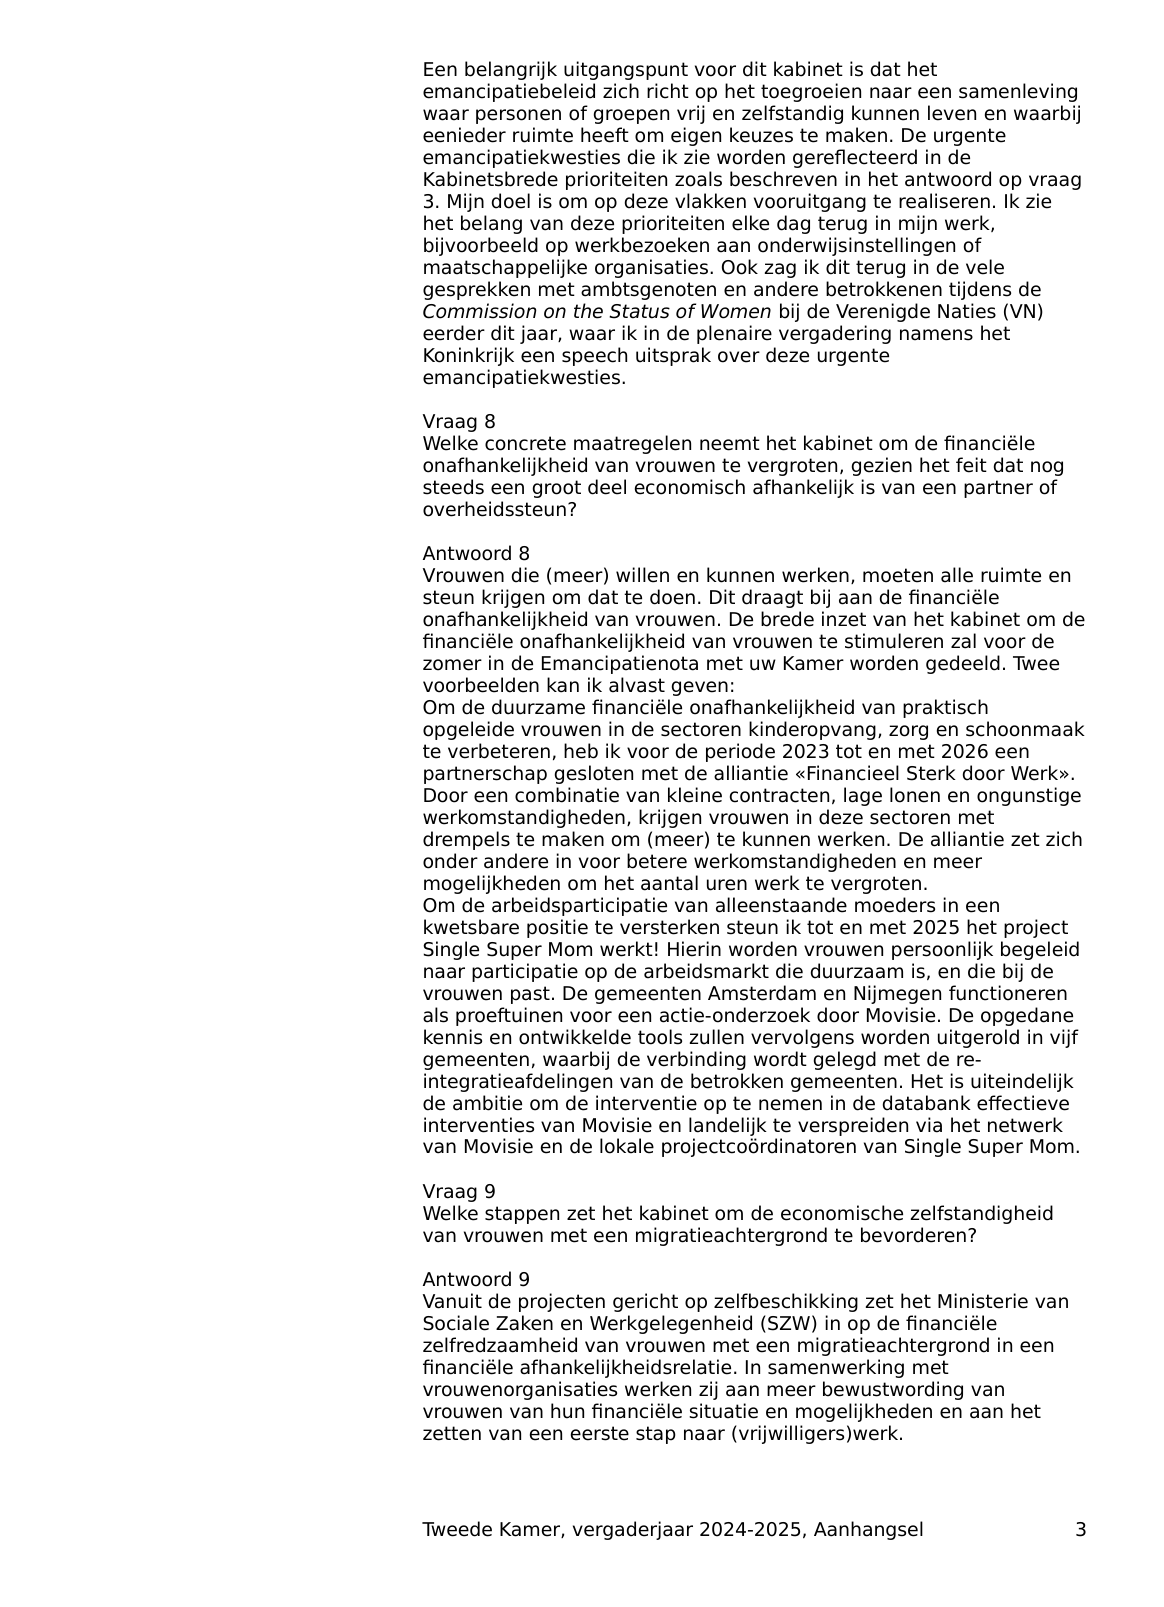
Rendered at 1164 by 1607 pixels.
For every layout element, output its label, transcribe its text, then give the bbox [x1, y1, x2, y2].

text Welke stappen zet het kabinet om de economische zelfstandigheid van vrouwen met een migratieachtergrond te bevorderen? [422, 1203, 1087, 1247]
text Vanuit de projecten gericht op zelfbeschikking zet het Ministerie van Sociale Zaken en Werkgelegenheid (SZW) in op de financiële zelfredzaamheid van vrouwen met een migratieachtergrond in een financiële afhankelijkheidsrelatie. In samenwerking met vrouwenorganisaties werken zij aan meer bewustwording van vrouwen van hun financiële situatie en mogelijkheden en aan het zetten van een eerste stap naar (vrijwilligers)werk. [422, 1291, 1087, 1444]
text Vraag 8 [422, 411, 1087, 433]
text Welke concrete maatregelen neemt het kabinet om de financiële onafhankelijkheid van vrouwen te vergroten, gezien het feit dat nog steeds een groot deel economisch afhankelijk is van een partner of overheidssteun? [422, 433, 1087, 521]
text Antwoord 8 [422, 543, 1087, 565]
text Vraag 9 [422, 1181, 1087, 1203]
text Antwoord 9 [422, 1269, 1087, 1291]
text Vrouwen die (meer) willen en kunnen werken, moeten alle ruimte en steun krijgen om dat te doen. Dit draagt bij aan de financiële onafhankelijkheid van vrouwen. De brede inzet van het kabinet om de financiële onafhankelijkheid van vrouwen te stimuleren zal voor de zomer in de Emancipatienota met uw Kamer worden gedeeld. Twee voorbeelden kan ik alvast geven: [422, 565, 1087, 697]
text Een belangrijk uitgangspunt voor dit kabinet is dat het emancipatiebeleid zich richt op het toegroeien naar een samenleving waar personen of groepen vrij en zelfstandig kunnen leven en waarbij eenieder ruimte heeft om eigen keuzes te maken. De urgente emancipatiekwesties die ik zie worden gereflecteerd in de Kabinetsbrede prioriteiten zoals beschreven in het antwoord op vraag 3. Mijn doel is om op deze vlakken vooruitgang te realiseren. Ik zie het belang van deze prioriteiten elke dag terug in mijn werk, bijvoorbeeld op werkbezoeken aan onderwijsinstellingen of maatschappelijke organisaties. Ook zag ik dit terug in de vele gesprekken met ambtsgenoten en andere betrokkenen tijdens de Commission on the Status of Women bij de Verenigde Naties (VN) eerder dit jaar, waar ik in de plenaire vergadering namens het Koninkrijk een speech uitsprak over deze urgente emancipatiekwesties. [422, 59, 1087, 389]
text Om de arbeidsparticipatie van alleenstaande moeders in een kwetsbare positie te versterken steun ik tot en met 2025 het project Single Super Mom werkt! Hierin worden vrouwen persoonlijk begeleid naar participatie op de arbeidsmarkt die duurzaam is, en die bij de vrouwen past. De gemeenten Amsterdam en Nijmegen functioneren als proeftuinen voor een actie-onderzoek door Movisie. De opgedane kennis en ontwikkelde tools zullen vervolgens worden uitgerold in vijf gemeenten, waarbij de verbinding wordt gelegd met de re-integratieafdelingen van de betrokken gemeenten. Het is uiteindelijk de ambitie om de interventie op te nemen in de databank effectieve interventies van Movisie en landelijk te verspreiden via het netwerk van Movisie en de lokale projectcoördinatoren van Single Super Mom. [422, 895, 1087, 1158]
text Om de duurzame financiële onafhankelijkheid van praktisch opgeleide vrouwen in de sectoren kinderopvang, zorg en schoonmaak te verbeteren, heb ik voor de periode 2023 tot en met 2026 een partnerschap gesloten met de alliantie «Financieel Sterk door Werk». Door een combinatie van kleine contracten, lage lonen en ongunstige werkomstandigheden, krijgen vrouwen in deze sectoren met drempels te maken om (meer) te kunnen werken. De alliantie zet zich onder andere in voor betere werkomstandigheden en meer mogelijkheden om het aantal uren werk te vergroten. [422, 697, 1087, 895]
